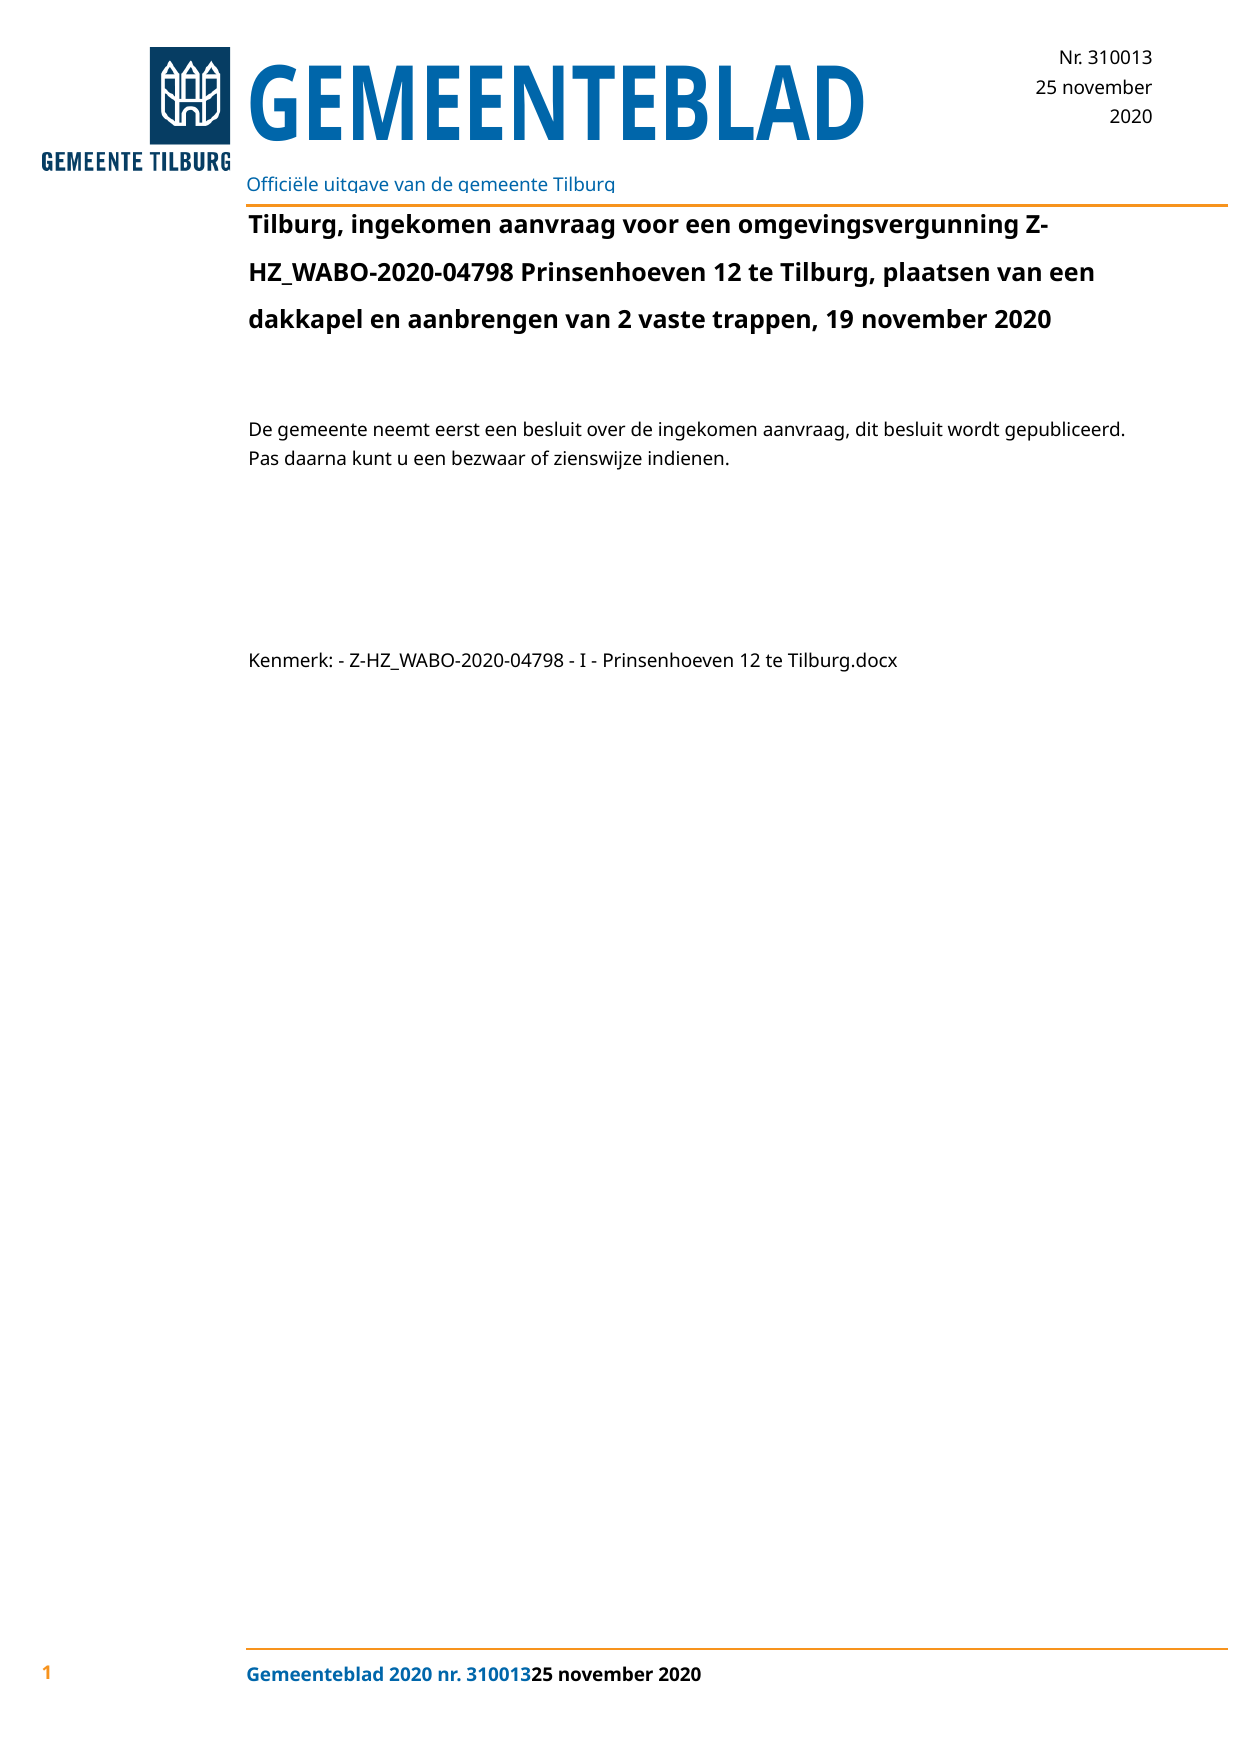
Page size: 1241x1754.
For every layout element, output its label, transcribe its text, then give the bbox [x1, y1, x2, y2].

text De gemeente neemt eerst een besluit over de ingekomen aanvraag, dit besluit wordt gepubliceerd. Pas daarna kunt u een bezwaar of zienswijze indienen. [248, 416, 1152, 471]
text Kenmerk: - Z-HZ_WABO-2020-04798 - I - Prinsenhoeven 12 te Tilburg.docx [248, 647, 1152, 673]
text Tilburg, ingekomen aanvraag voor een omgevingsvergunning Z-HZ_WABO-2020-04798 Prinsenhoeven 12 te Tilburg, plaatsen van een dakkapel en aanbrengen van 2 vaste trappen, 19 november 2020 [248, 207, 1152, 336]
picture [41, 47, 231, 172]
